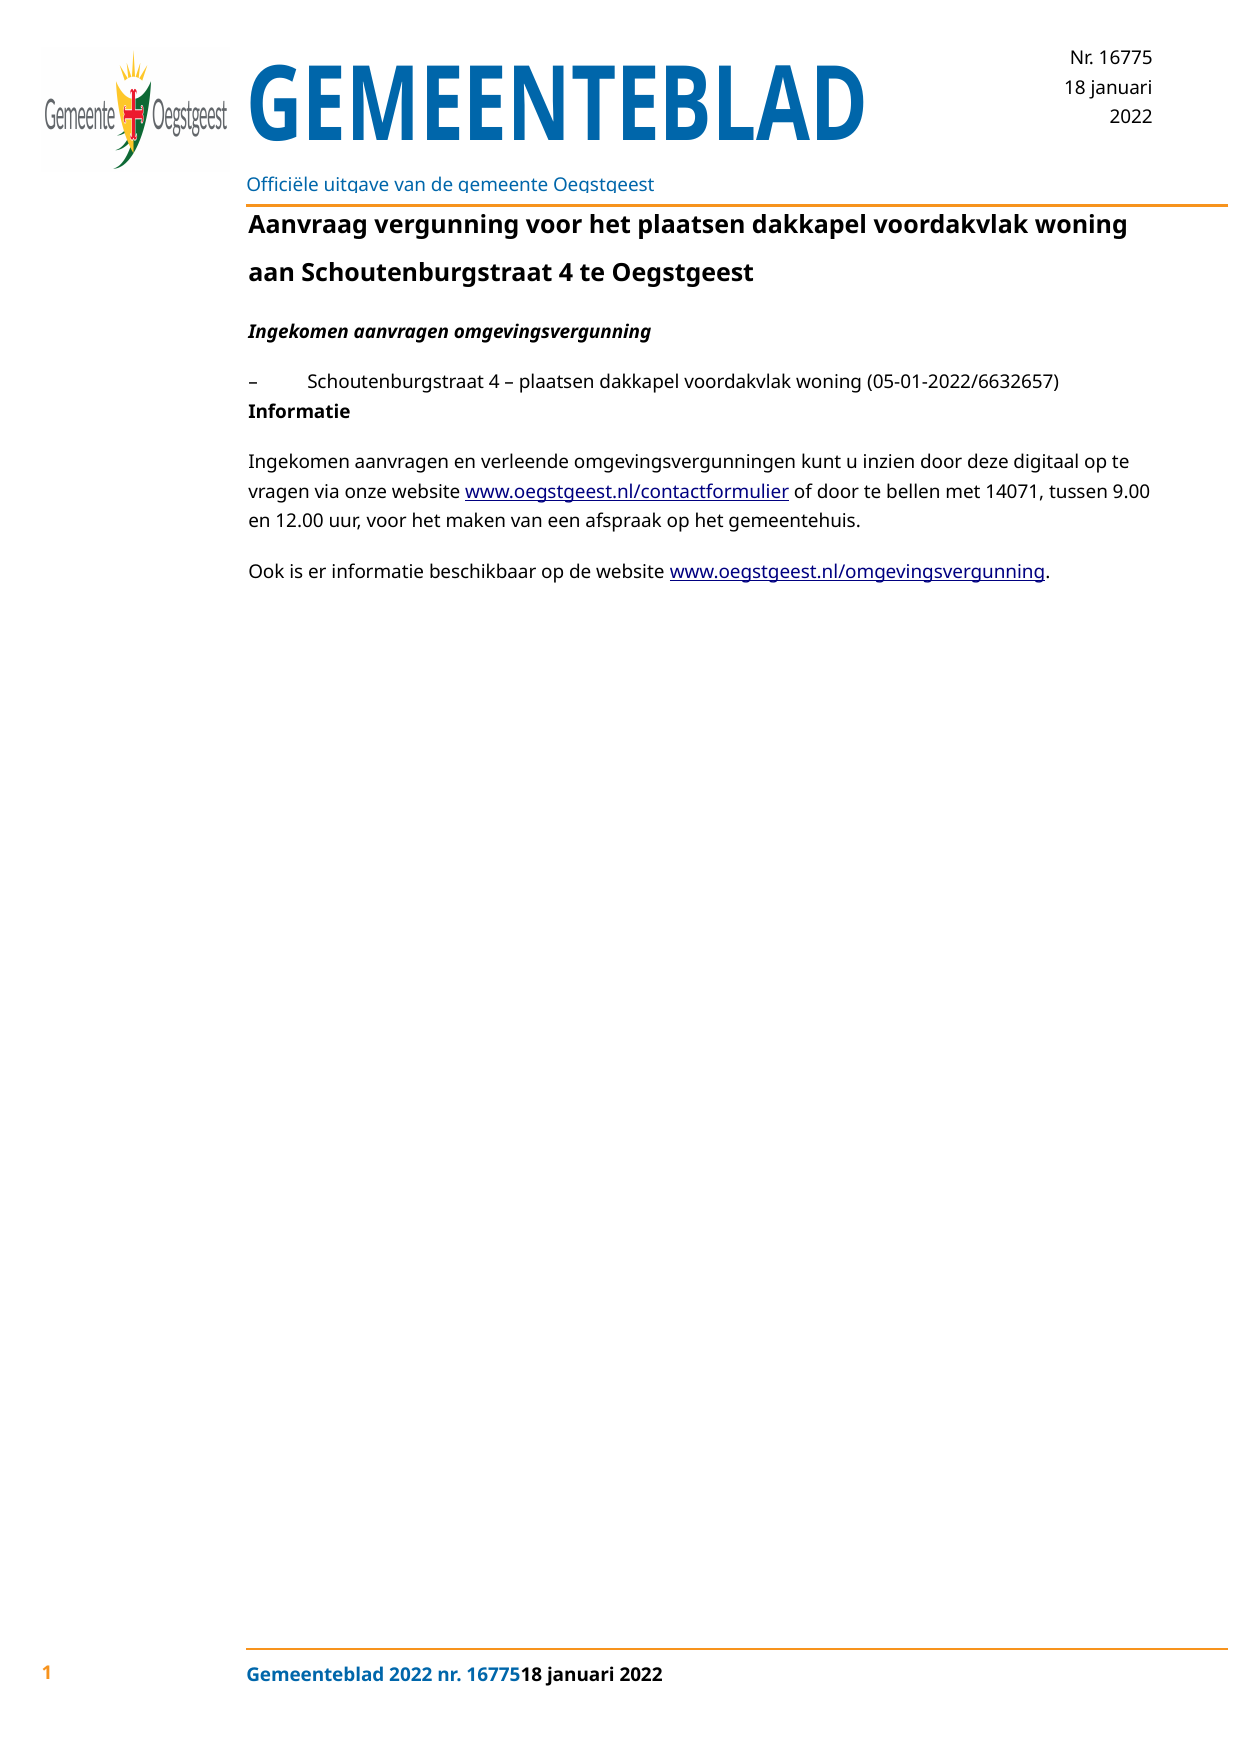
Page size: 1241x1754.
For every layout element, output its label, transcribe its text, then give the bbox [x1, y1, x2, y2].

picture [41, 47, 231, 172]
text Ook is er informatie beschikbaar op de website www.oegstgeest.nl/omgevingsvergunning. [248, 558, 1152, 584]
text Informatie [248, 398, 1152, 424]
list Schoutenburgstraat 4 – plaatsen dakkapel voordakvlak woning (05-01-2022/6632657) [248, 368, 1152, 394]
text Ingekomen aanvragen en verleende omgevingsvergunningen kunt u inzien door deze digitaal op te vragen via onze website www.oegstgeest.nl/contactformulier of door te bellen met 14071, tussen 9.00 en 12.00 uur, voor het maken van een afspraak op het gemeentehuis. [248, 448, 1152, 533]
text Aanvraag vergunning voor het plaatsen dakkapel voordakvlak woning aan Schoutenburgstraat 4 te Oegstgeest [248, 207, 1152, 288]
text Ingekomen aanvragen omgevingsvergunning [248, 318, 1152, 344]
